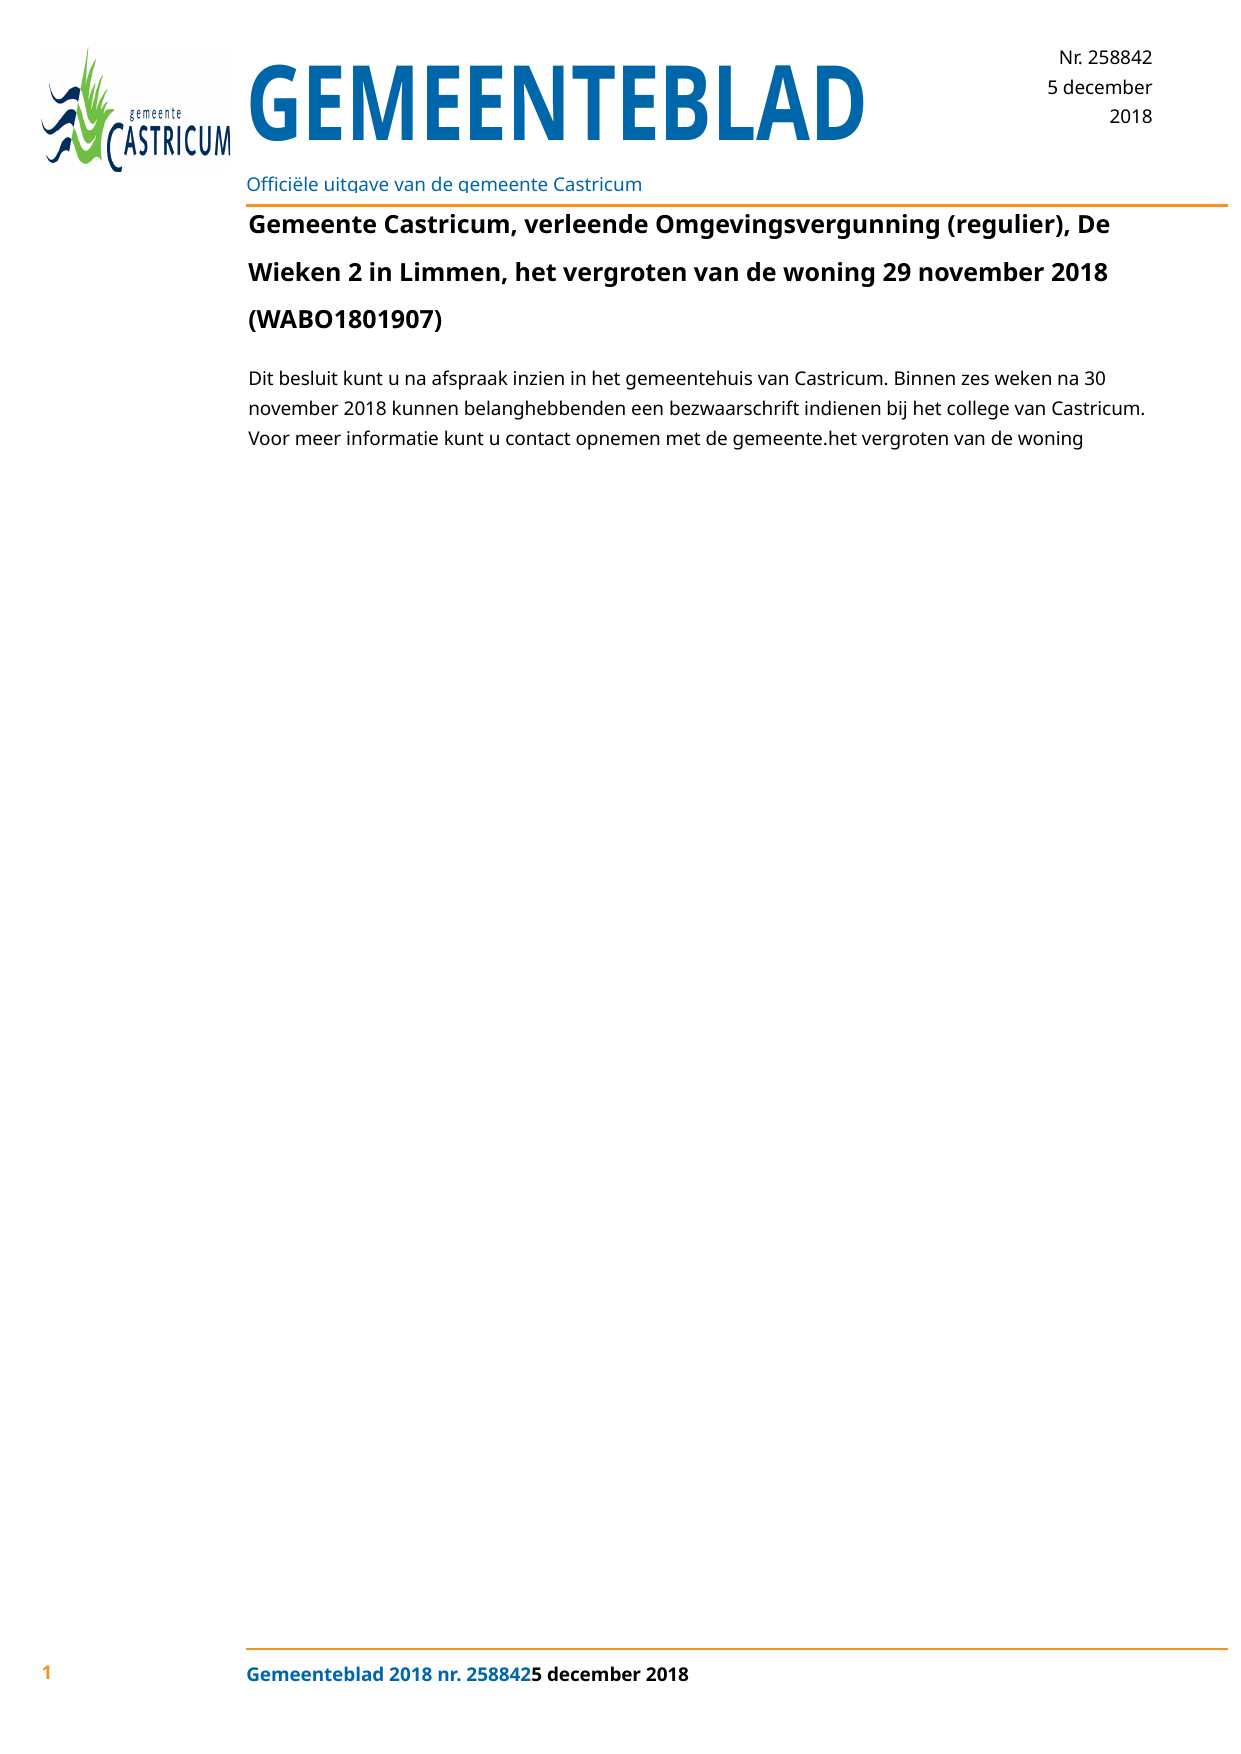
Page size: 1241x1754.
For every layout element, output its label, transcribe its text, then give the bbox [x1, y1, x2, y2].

text Dit besluit kunt u na afspraak inzien in het gemeentehuis van Castricum. Binnen zes weken na 30 november 2018 kunnen belanghebbenden een bezwaarschrift indienen bij het college van Castricum. Voor meer informatie kunt u contact opnemen met de gemeente.het vergroten van de woning [248, 366, 1152, 450]
picture [41, 47, 231, 172]
text Gemeente Castricum, verleende Omgevingsvergunning (regulier), De Wieken 2 in Limmen, het vergroten van de woning 29 november 2018 (WABO1801907) [248, 207, 1152, 336]
